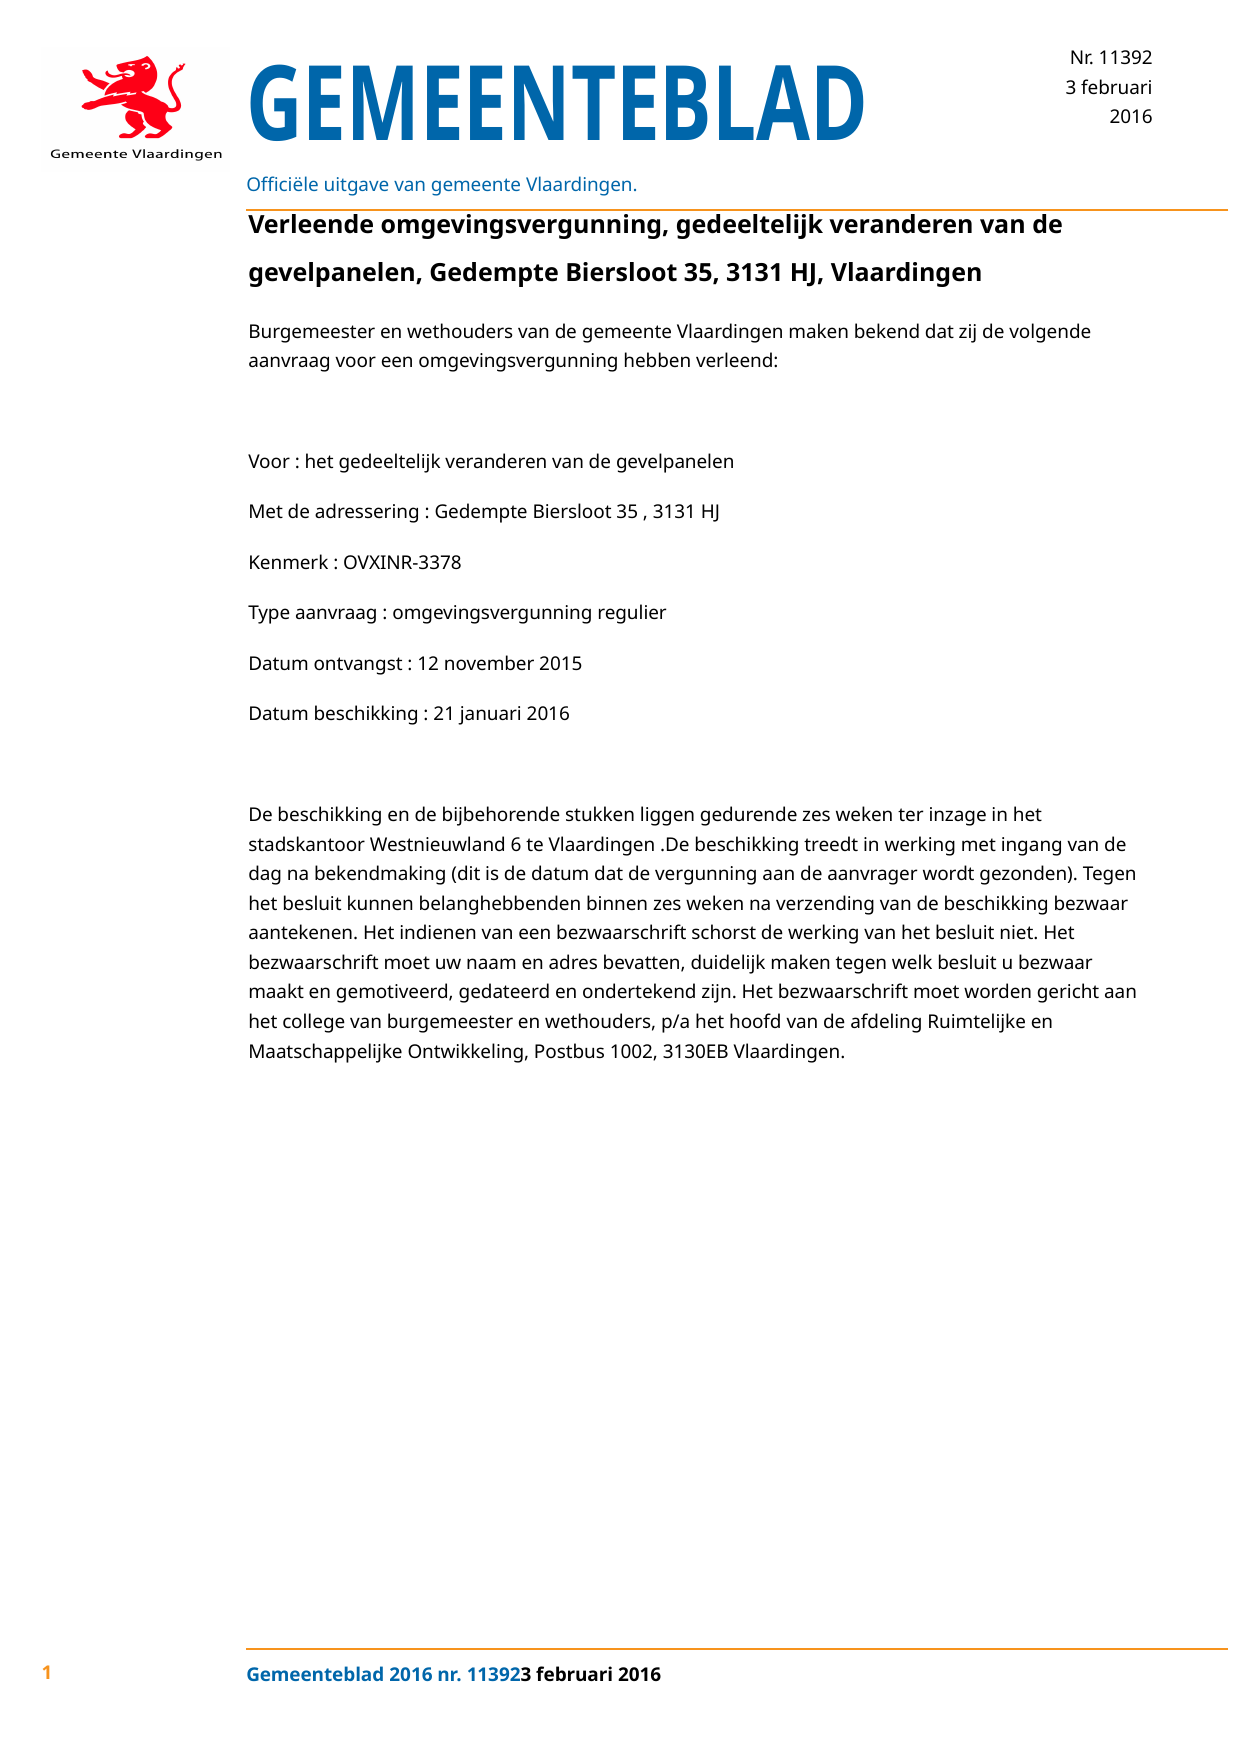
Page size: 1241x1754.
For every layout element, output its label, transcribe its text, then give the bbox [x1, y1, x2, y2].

text Voor : het gedeeltelijk veranderen van de gevelpanelen [248, 448, 1152, 474]
text Burgemeester en wethouders van de gemeente Vlaardingen maken bekend dat zij de volgende aanvraag voor een omgevingsvergunning hebben verleend: [248, 318, 1152, 373]
text Datum ontvangst : 12 november 2015 [248, 650, 1152, 676]
text Type aanvraag : omgevingsvergunning regulier [248, 599, 1152, 625]
picture [41, 47, 231, 172]
text De beschikking en de bijbehorende stukken liggen gedurende zes weken ter inzage in het stadskantoor Westnieuwland 6 te Vlaardingen .De beschikking treedt in werking met ingang van de dag na bekendmaking (dit is de datum dat de vergunning aan de aanvrager wordt gezonden). Tegen het besluit kunnen belanghebbenden binnen zes weken na verzending van de beschikking bezwaar aantekenen. Het indienen van een bezwaarschrift schorst de werking van het besluit niet. Het bezwaarschrift moet uw naam en adres bevatten, duidelijk maken tegen welk besluit u bezwaar maakt en gemotiveerd, gedateerd en ondertekend zijn. Het bezwaarschrift moet worden gericht aan het college van burgemeester en wethouders, p/a het hoofd van de afdeling Ruimtelijke en Maatschappelijke Ontwikkeling, Postbus 1002, 3130EB Vlaardingen. [248, 801, 1152, 1064]
text Datum beschikking : 21 januari 2016 [248, 700, 1152, 726]
text Kenmerk : OVXINR-3378 [248, 549, 1152, 575]
text Met de adressering : Gedempte Biersloot 35 , 3131 HJ [248, 499, 1152, 524]
text Verleende omgevingsvergunning, gedeeltelijk veranderen van de gevelpanelen, Gedempte Biersloot 35, 3131 HJ, Vlaardingen [248, 211, 1152, 288]
